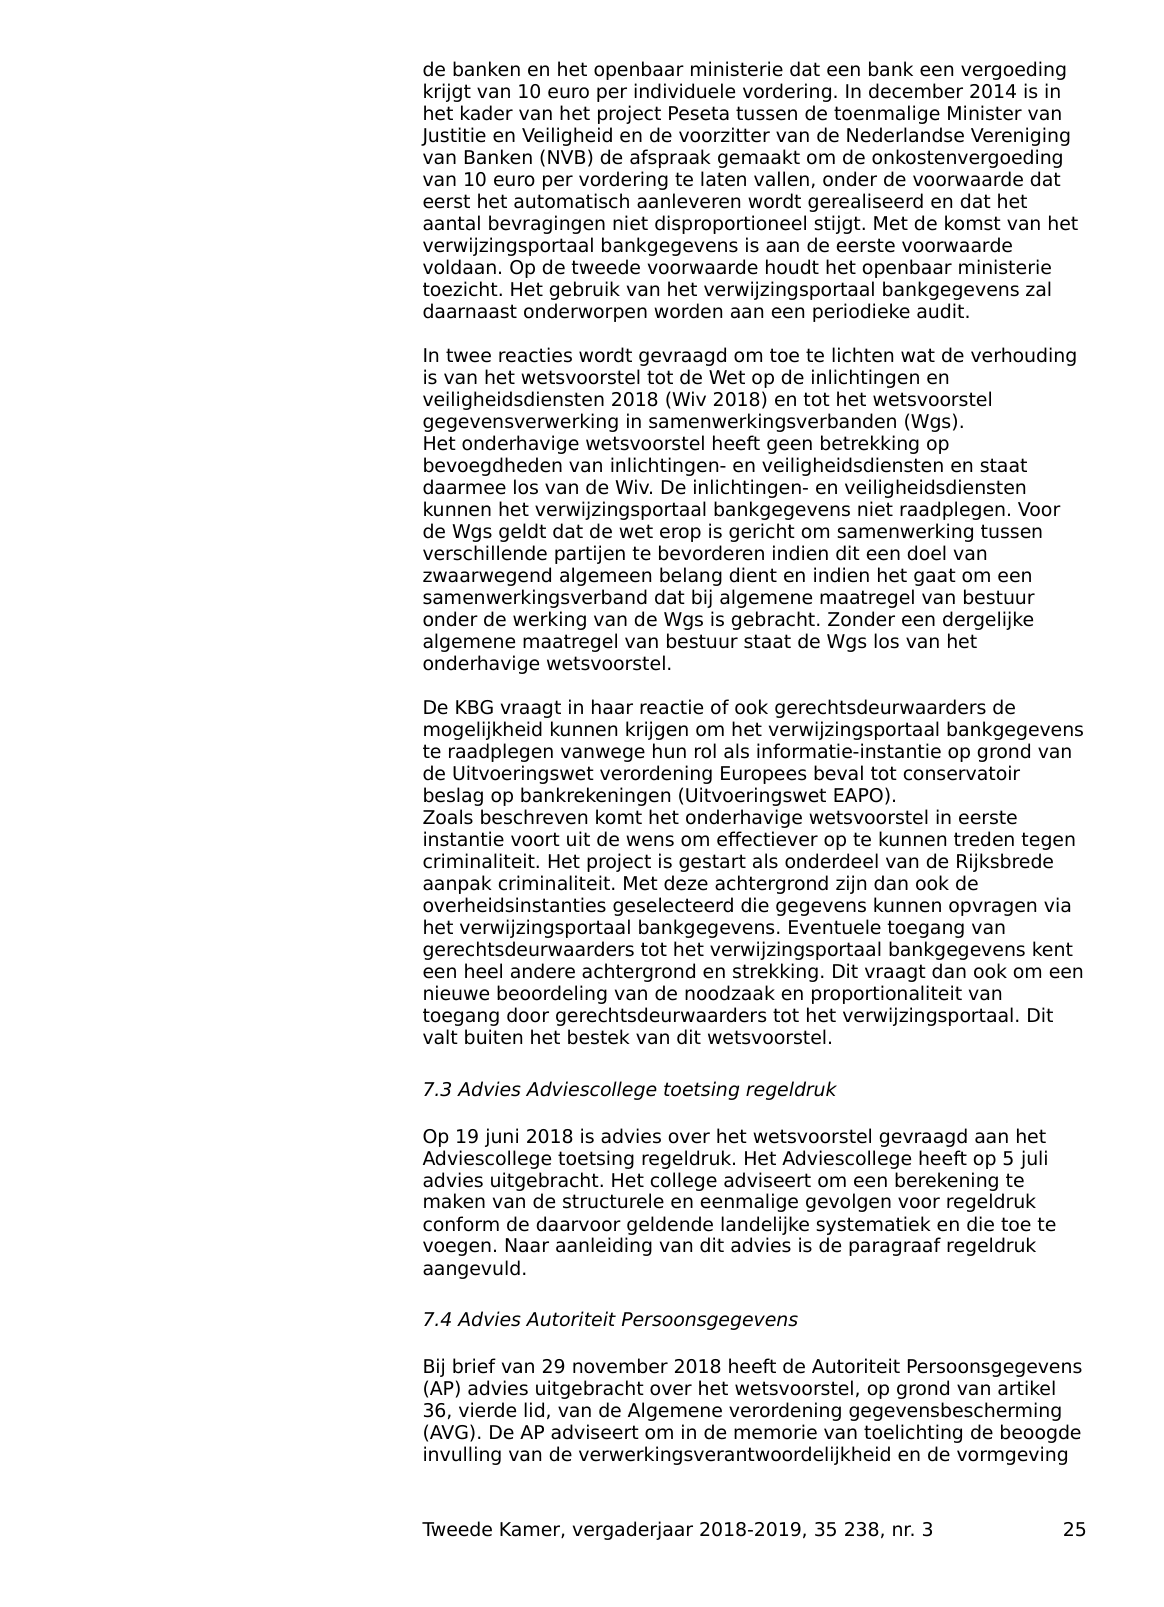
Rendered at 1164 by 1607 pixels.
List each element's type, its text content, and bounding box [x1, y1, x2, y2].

subtitle 7.4 Advies Autoriteit Persoonsgegevens [422, 1309, 1087, 1331]
text de banken en het openbaar ministerie dat een bank een vergoeding krijgt van 10 euro per individuele vordering. In december 2014 is in het kader van het project Peseta tussen de toenmalige Minister van Justitie en Veiligheid en de voorzitter van de Nederlandse Vereniging van Banken (NVB) de afspraak gemaakt om de onkostenvergoeding van 10 euro per vordering te laten vallen, onder de voorwaarde dat eerst het automatisch aanleveren wordt gerealiseerd en dat het aantal bevragingen niet disproportioneel stijgt. Met de komst van het verwijzingsportaal bankgegevens is aan de eerste voorwaarde voldaan. Op de tweede voorwaarde houdt het openbaar ministerie toezicht. Het gebruik van het verwijzingsportaal bankgegevens zal daarnaast onderworpen worden aan een periodieke audit. [422, 59, 1087, 323]
subtitle 7.3 Advies Adviescollege toetsing regeldruk [422, 1078, 1087, 1101]
text De KBG vraagt in haar reactie of ook gerechtsdeurwaarders de mogelijkheid kunnen krijgen om het verwijzingsportaal bankgegevens te raadplegen vanwege hun rol als informatie-instantie op grond van de Uitvoeringswet verordening Europees beval tot conservatoir beslag op bankrekeningen (Uitvoeringswet EAPO). [422, 697, 1087, 807]
text Op 19 juni 2018 is advies over het wetsvoorstel gevraagd aan het Adviescollege toetsing regeldruk. Het Adviescollege heeft op 5 juli advies uitgebracht. Het college adviseert om een berekening te maken van de structurele en eenmalige gevolgen voor regeldruk conform de daarvoor geldende landelijke systematiek en die toe te voegen. Naar aanleiding van dit advies is de paragraaf regeldruk aangevuld. [422, 1126, 1087, 1279]
text In twee reacties wordt gevraagd om toe te lichten wat de verhouding is van het wetsvoorstel tot de Wet op de inlichtingen en veiligheidsdiensten 2018 (Wiv 2018) en tot het wetsvoorstel gegevensverwerking in samenwerkingsverbanden (Wgs). [422, 345, 1087, 433]
text Zoals beschreven komt het onderhavige wetsvoorstel in eerste instantie voort uit de wens om effectiever op te kunnen treden tegen criminaliteit. Het project is gestart als onderdeel van de Rijksbrede aanpak criminaliteit. Met deze achtergrond zijn dan ook de overheidsinstanties geselecteerd die gegevens kunnen opvragen via het verwijzingsportaal bankgegevens. Eventuele toegang van gerechtsdeurwaarders tot het verwijzingsportaal bankgegevens kent een heel andere achtergrond en strekking. Dit vraagt dan ook om een nieuwe beoordeling van de noodzaak en proportionaliteit van toegang door gerechtsdeurwaarders tot het verwijzingsportaal. Dit valt buiten het bestek van dit wetsvoorstel. [422, 807, 1087, 1048]
text Het onderhavige wetsvoorstel heeft geen betrekking op bevoegdheden van inlichtingen- en veiligheidsdiensten en staat daarmee los van de Wiv. De inlichtingen- en veiligheidsdiensten kunnen het verwijzingsportaal bankgegevens niet raadplegen. Voor de Wgs geldt dat de wet erop is gericht om samenwerking tussen verschillende partijen te bevorderen indien dit een doel van zwaarwegend algemeen belang dient en indien het gaat om een samenwerkingsverband dat bij algemene maatregel van bestuur onder de werking van de Wgs is gebracht. Zonder een dergelijke algemene maatregel van bestuur staat de Wgs los van het onderhavige wetsvoorstel. [422, 433, 1087, 675]
text Bij brief van 29 november 2018 heeft de Autoriteit Persoonsgegevens (AP) advies uitgebracht over het wetsvoorstel, op grond van artikel 36, vierde lid, van de Algemene verordening gegevensbescherming (AVG). De AP adviseert om in de memorie van toelichting de beoogde invulling van de verwerkingsverantwoordelijkheid en de vormgeving [422, 1356, 1087, 1466]
